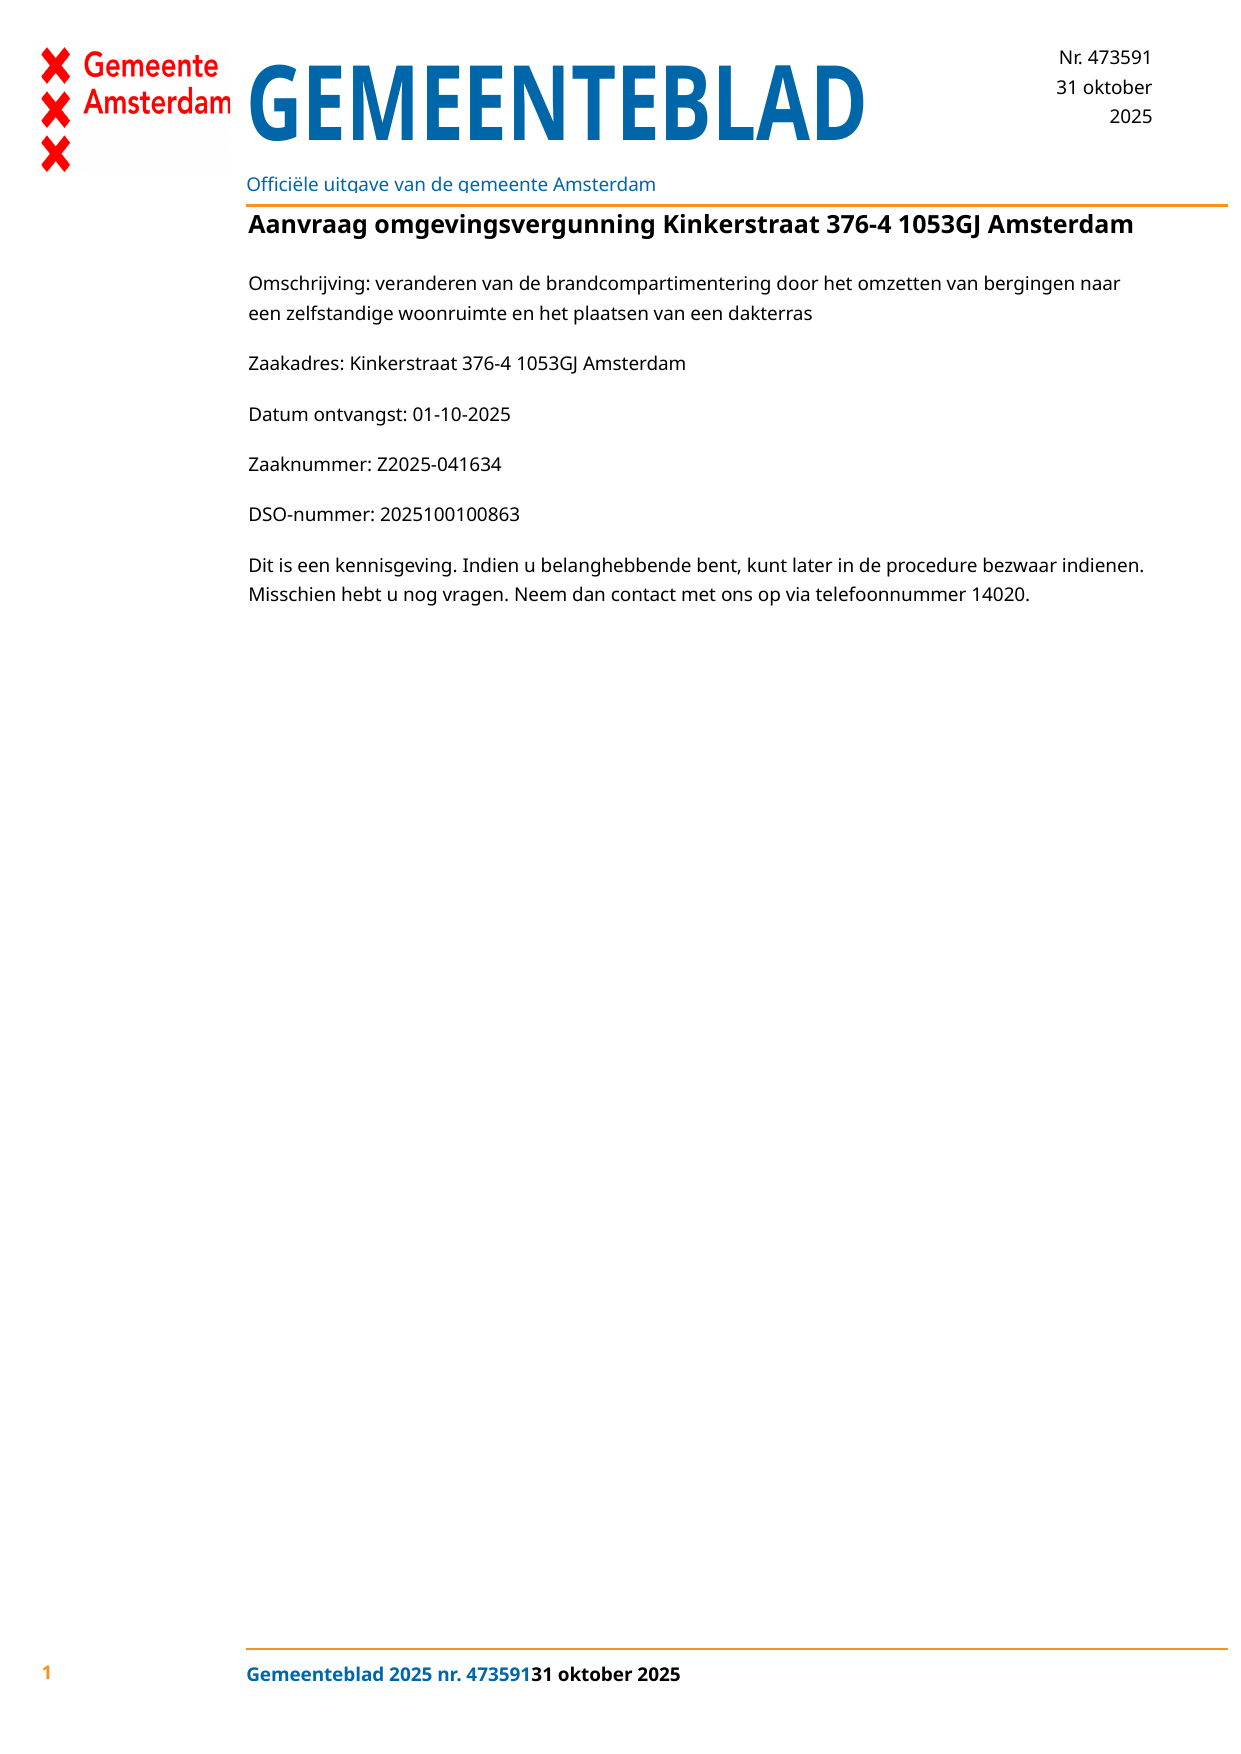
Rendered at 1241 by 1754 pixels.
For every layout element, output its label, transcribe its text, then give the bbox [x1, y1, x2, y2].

text Dit is een kennisgeving. Indien u belanghebbende bent, kunt later in de procedure bezwaar indienen. Misschien hebt u nog vragen. Neem dan contact met ons op via telefoonnummer 14020. [248, 552, 1152, 607]
text DSO-nummer: 2025100100863 [248, 502, 1152, 527]
picture [41, 47, 231, 172]
text Zaakadres: Kinkerstraat 376-4 1053GJ Amsterdam [248, 350, 1152, 376]
text Omschrijving: veranderen van de brandcompartimentering door het omzetten van bergingen naar een zelfstandige woonruimte en het plaatsen van een dakterras [248, 270, 1152, 326]
text Zaaknummer: Z2025-041634 [248, 451, 1152, 477]
text Datum ontvangst: 01-10-2025 [248, 401, 1152, 426]
text Aanvraag omgevingsvergunning Kinkerstraat 376-4 1053GJ Amsterdam [248, 207, 1152, 241]
